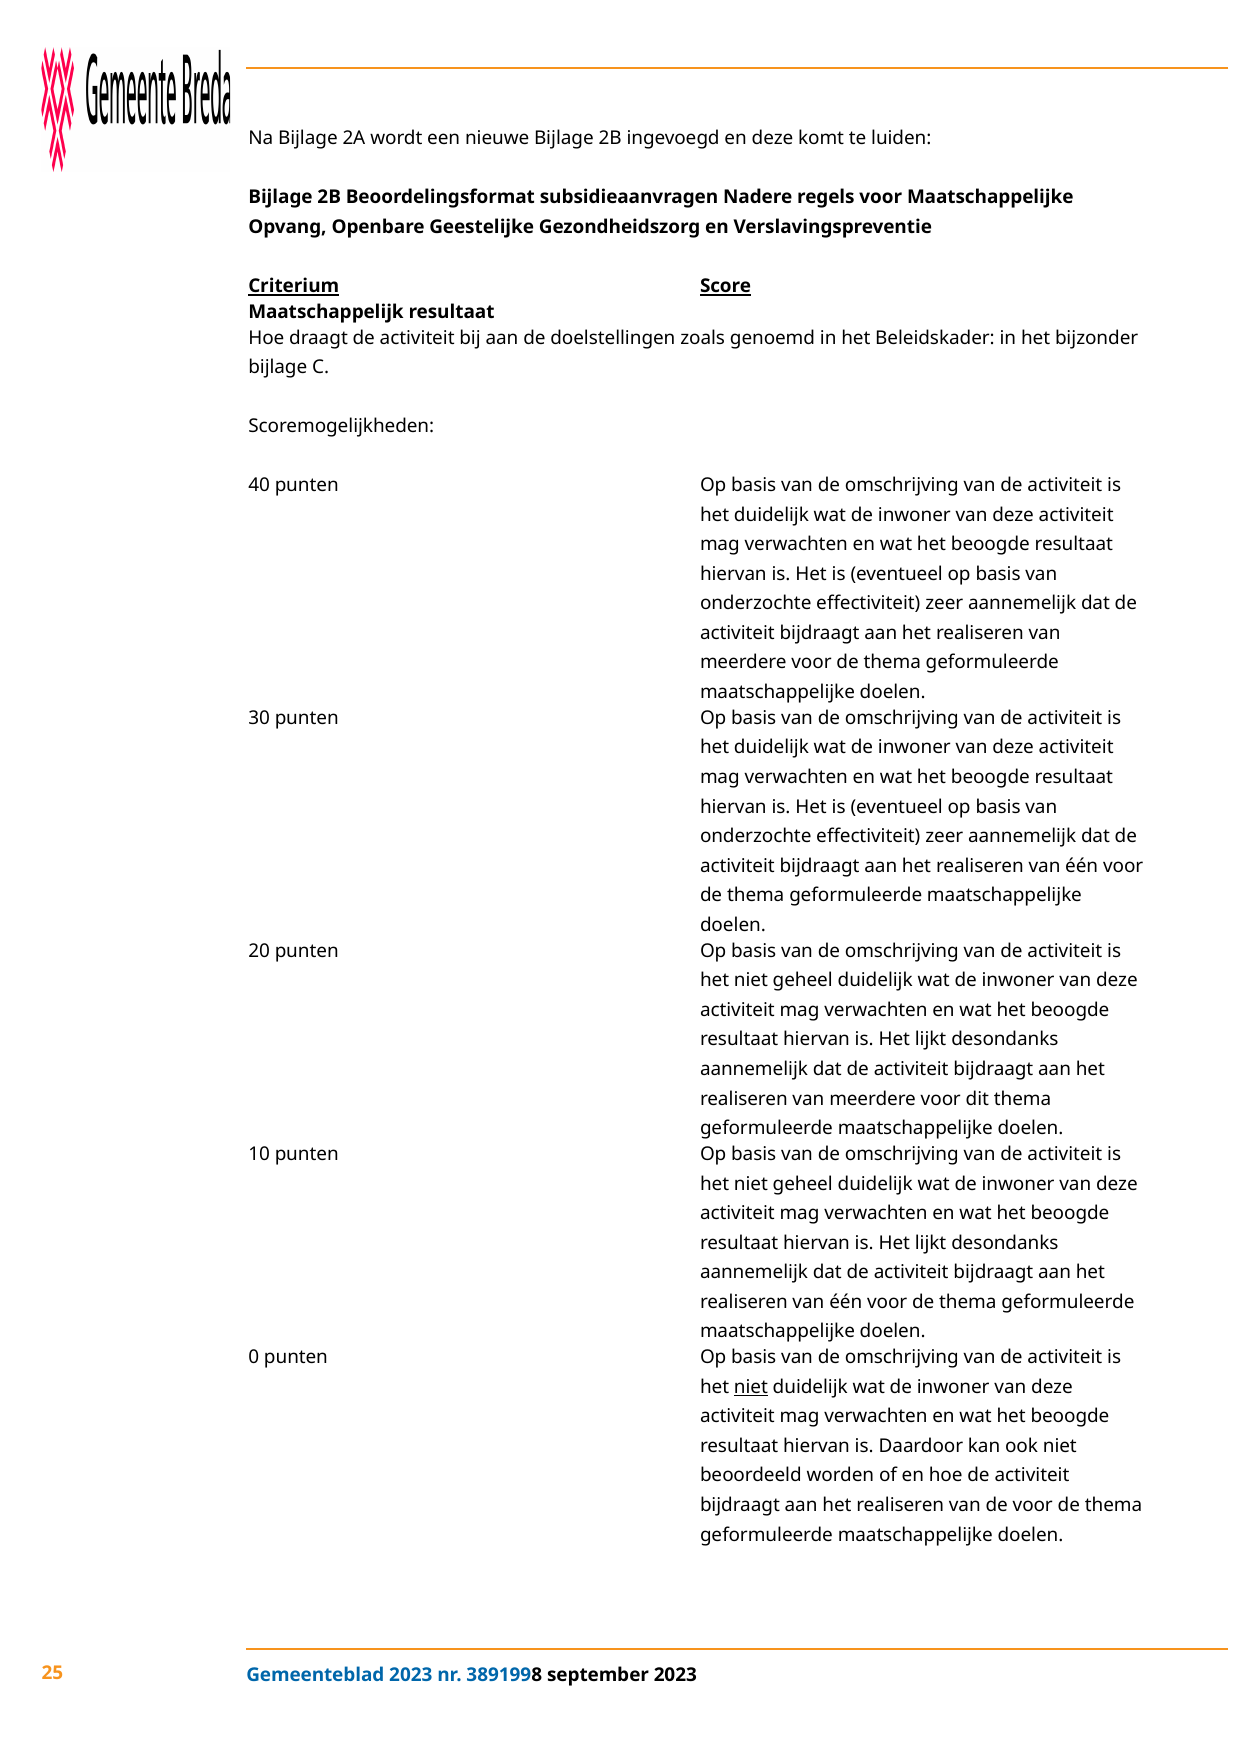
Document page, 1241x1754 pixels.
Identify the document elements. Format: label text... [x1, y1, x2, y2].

table_cell 30 punten [248, 704, 700, 937]
table_cell Hoe draagt de activiteit bij aan de doelstellingen zoals genoemd in het Beleidskader: in het bijzonder bijlage C. [248, 324, 1152, 379]
table_cell Maatschappelijk resultaat [248, 298, 700, 324]
text Scoremogelijkheden: [248, 412, 1152, 438]
table_header Op basis van de omschrijving van de activiteit is het duidelijk wat de inwoner van deze activiteit mag verwachten en wat het beoogde resultaat hiervan is. Het is (eventueel op basis van onderzochte effectiviteit) zeer aannemelijk dat de activiteit bijdraagt aan het realiseren van meerdere voor de thema geformuleerde maatschappelijke doelen. [700, 471, 1152, 704]
table_header Criterium [248, 273, 700, 298]
table_cell [700, 298, 1152, 324]
table_cell Op basis van de omschrijving van de activiteit is het niet geheel duidelijk wat de inwoner van deze activiteit mag verwachten en wat het beoogde resultaat hiervan is. Het lijkt desondanks aannemelijk dat de activiteit bijdraagt aan het realiseren van meerdere voor dit thema geformuleerde maatschappelijke doelen. [700, 937, 1152, 1140]
table_header Score [700, 273, 1152, 298]
text Na Bijlage 2A wordt een nieuwe Bijlage 2B ingevoegd en deze komt te luiden: [248, 124, 1152, 150]
table_cell Op basis van de omschrijving van de activiteit is het niet geheel duidelijk wat de inwoner van deze activiteit mag verwachten en wat het beoogde resultaat hiervan is. Het lijkt desondanks aannemelijk dat de activiteit bijdraagt aan het realiseren van één voor de thema geformuleerde maatschappelijke doelen. [700, 1140, 1152, 1343]
picture [41, 47, 231, 172]
table_header 40 punten [248, 471, 700, 704]
table_cell 0 punten [248, 1343, 700, 1547]
text Bijlage 2B Beoordelingsformat subsidieaanvragen Nadere regels voor Maatschappelijke Opvang, Openbare Geestelijke Gezondheidszorg en Verslavingspreventie [248, 183, 1152, 239]
table_cell Op basis van de omschrijving van de activiteit is het niet duidelijk wat de inwoner van deze activiteit mag verwachten en wat het beoogde resultaat hiervan is. Daardoor kan ook niet beoordeeld worden of en hoe de activiteit bijdraagt aan het realiseren van de voor de thema geformuleerde maatschappelijke doelen. [700, 1343, 1152, 1547]
table_cell 10 punten [248, 1140, 700, 1343]
table_cell 20 punten [248, 937, 700, 1140]
table_cell Op basis van de omschrijving van de activiteit is het duidelijk wat de inwoner van deze activiteit mag verwachten en wat het beoogde resultaat hiervan is. Het is (eventueel op basis van onderzochte effectiviteit) zeer aannemelijk dat de activiteit bijdraagt aan het realiseren van één voor de thema geformuleerde maatschappelijke doelen. [700, 704, 1152, 937]
